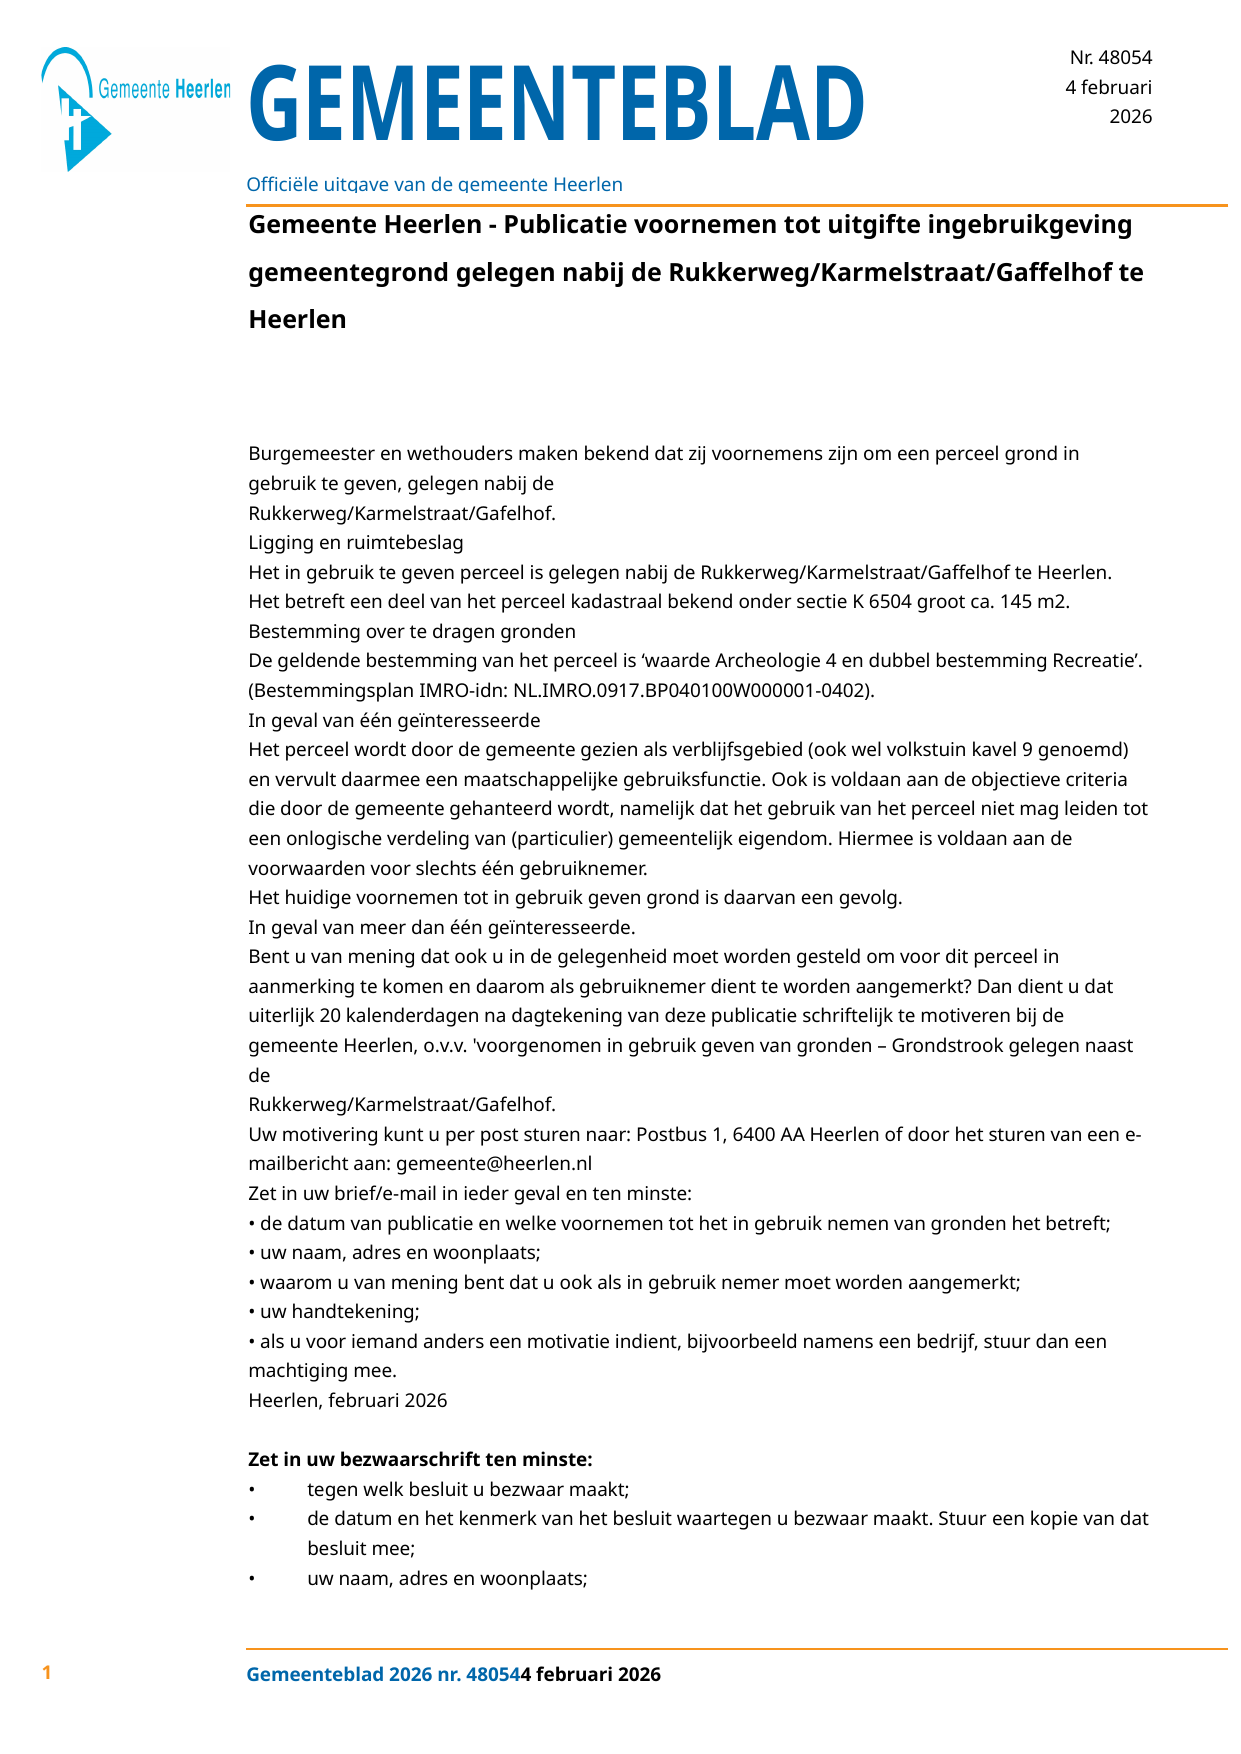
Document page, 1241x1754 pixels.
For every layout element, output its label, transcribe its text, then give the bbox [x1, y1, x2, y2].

list uw naam, adres en woonplaats; [248, 1565, 1152, 1590]
text In geval van meer dan één geïnteresseerde. [248, 914, 1152, 939]
text Zet in uw bezwaarschrift ten minste: [248, 1446, 1152, 1472]
picture [41, 47, 59, 70]
picture [41, 47, 231, 172]
list de datum en het kenmerk van het besluit waartegen u bezwaar maakt. Stuur een kopie van dat besluit mee; [248, 1506, 1152, 1561]
text • uw handtekening; [248, 1298, 1152, 1324]
text • uw naam, adres en woonplaats; [248, 1239, 1152, 1265]
list tegen welk besluit u bezwaar maakt; [248, 1476, 1152, 1502]
text • waarom u van mening bent dat u ook als in gebruik nemer moet worden aangemerkt; [248, 1269, 1152, 1294]
text Ligging en ruimtebeslag [248, 529, 1152, 555]
text Heerlen, februari 2026 [248, 1387, 1152, 1413]
text • de datum van publicatie en welke voornemen tot het in gebruik nemen van gronden het betreft; [248, 1210, 1152, 1235]
text In geval van één geïnteresseerde [248, 707, 1152, 732]
text Het in gebruik te geven perceel is gelegen nabij de Rukkerweg/Karmelstraat/Gaffelhof te Heerlen. [248, 559, 1152, 584]
text Het huidige voornemen tot in gebruik geven grond is daarvan een gevolg. [248, 884, 1152, 910]
text • als u voor iemand anders een motivatie indient, bijvoorbeeld namens een bedrijf, stuur dan een machtiging mee. [248, 1328, 1152, 1383]
text Bent u van mening dat ook u in de gelegenheid moet worden gesteld om voor dit perceel in aanmerking te komen en daarom als gebruiknemer dient te worden aangemerkt? Dan dient u dat uiterlijk 20 kalenderdagen na dagtekening van deze publicatie schriftelijk te motiveren bij de gemeente Heerlen, o.v.v. 'voorgenomen in gebruik geven van gronden – Grondstrook gelegen naast de [248, 943, 1152, 1087]
text Burgemeester en wethouders maken bekend dat zij voornemens zijn om een perceel grond in gebruik te geven, gelegen nabij de [248, 441, 1152, 496]
text Het betreft een deel van het perceel kadastraal bekend onder sectie K 6504 groot ca. 145 m2. [248, 588, 1152, 614]
text Rukkerweg/Karmelstraat/Gafelhof. [248, 500, 1152, 525]
text Rukkerweg/Karmelstraat/Gafelhof. [248, 1091, 1152, 1117]
text Gemeente Heerlen - Publicatie voornemen tot uitgifte ingebruikgeving gemeentegrond gelegen nabij de Rukkerweg/Karmelstraat/Gaffelhof te Heerlen [248, 207, 1152, 336]
text (Bestemmingsplan IMRO-idn: NL.IMRO.0917.BP040100W000001-0402). [248, 677, 1152, 703]
text Het perceel wordt door de gemeente gezien als verblijfsgebied (ook wel volkstuin kavel 9 genoemd) en vervult daarmee een maatschappelijke gebruiksfunctie. Ook is voldaan aan de objectieve criteria die door de gemeente gehanteerd wordt, namelijk dat het gebruik van het perceel niet mag leiden tot een onlogische verdeling van (particulier) gemeentelijk eigendom. Hiermee is voldaan aan de voorwaarden voor slechts één gebruiknemer. [248, 736, 1152, 880]
text Zet in uw brief/e-mail in ieder geval en ten minste: [248, 1180, 1152, 1206]
text Uw motivering kunt u per post sturen naar: Postbus 1, 6400 AA Heerlen of door het sturen van een e-mailbericht aan: gemeente@heerlen.nl [248, 1121, 1152, 1176]
text De geldende bestemming van het perceel is ‘waarde Archeologie 4 en dubbel bestemming Recreatie’. [248, 648, 1152, 673]
text Bestemming over te dragen gronden [248, 618, 1152, 644]
